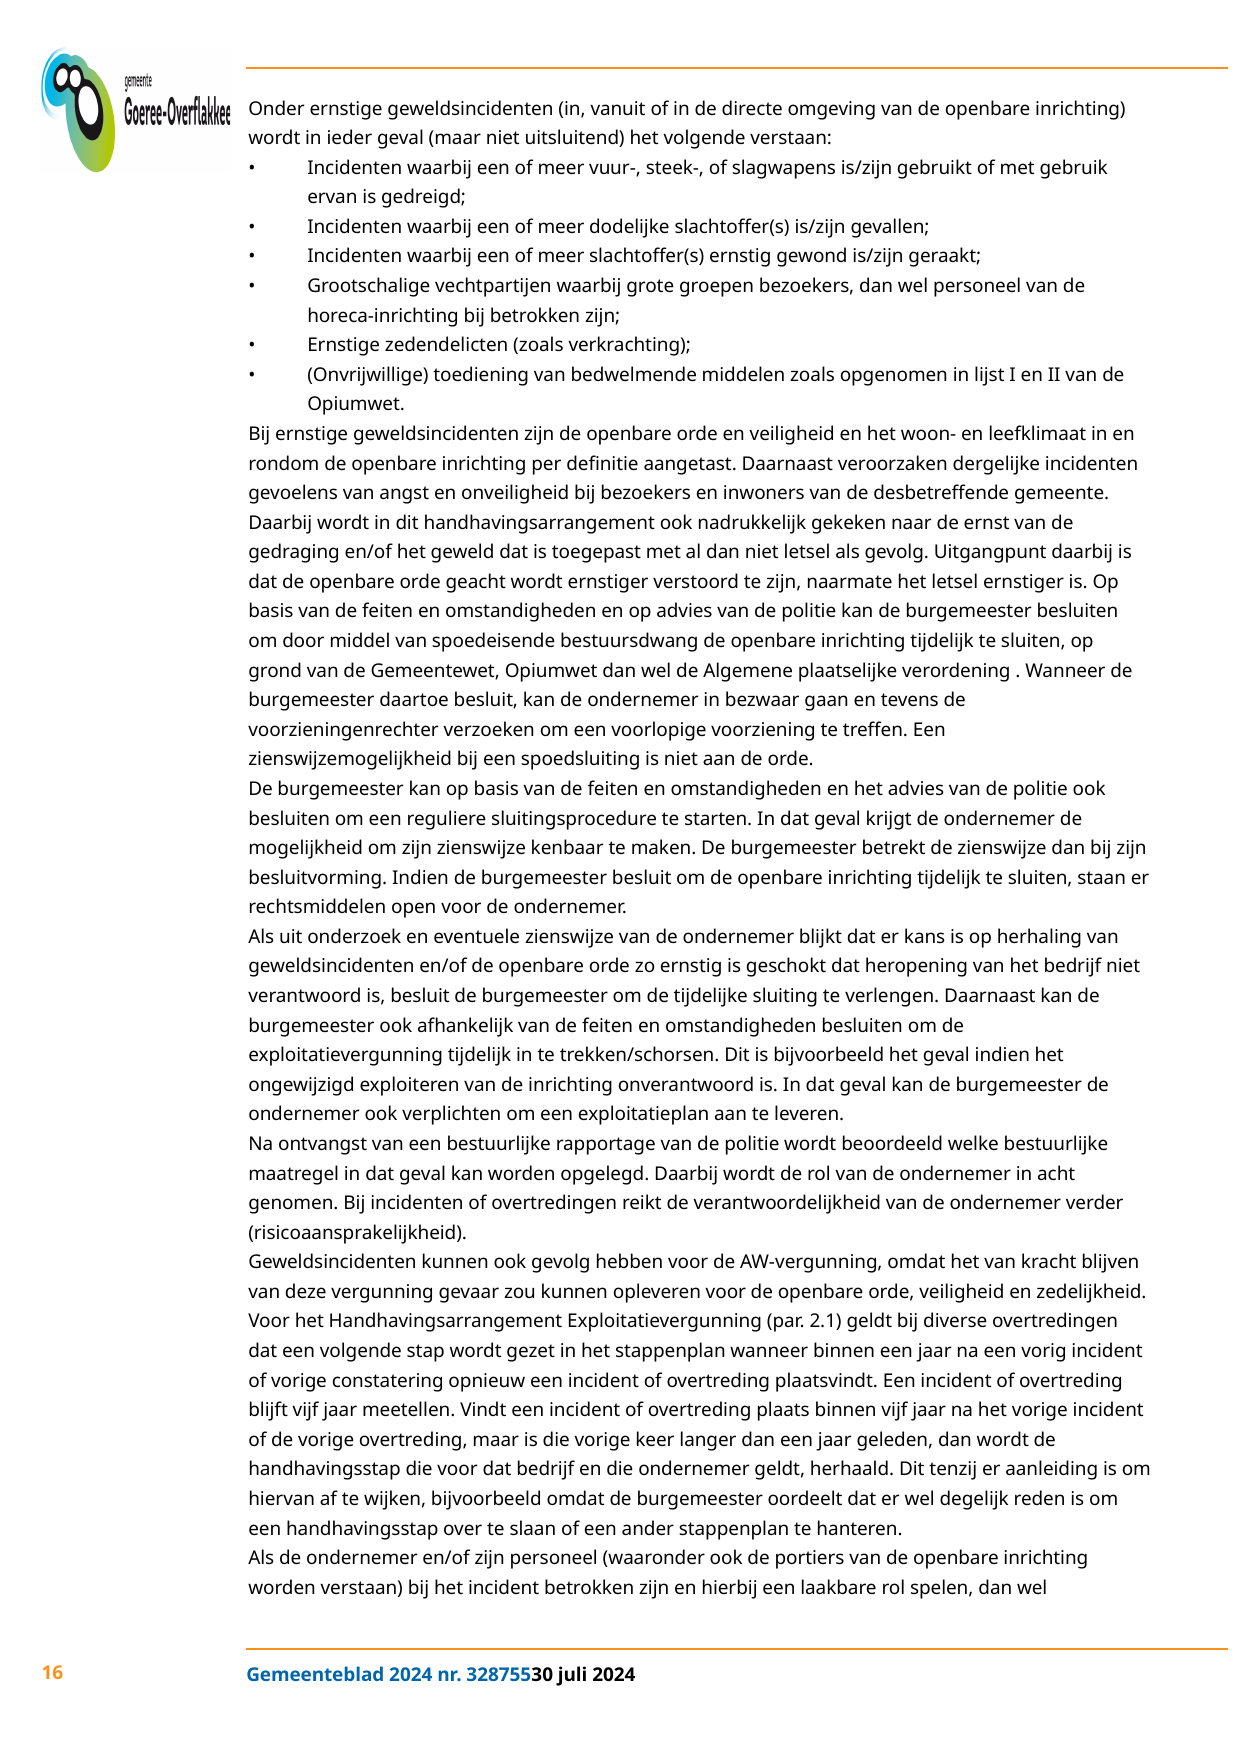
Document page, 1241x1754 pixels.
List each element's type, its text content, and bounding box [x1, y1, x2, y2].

picture [41, 47, 231, 172]
text Voor het Handhavingsarrangement Exploitatievergunning (par. 2.1) geldt bij diverse overtredingen dat een volgende stap wordt gezet in het stappenplan wanneer binnen een jaar na een vorig incident of vorige constatering opnieuw een incident of overtreding plaatsvindt. Een incident of overtreding blijft vijf jaar meetellen. Vindt een incident of overtreding plaats binnen vijf jaar na het vorige incident of de vorige overtreding, maar is die vorige keer langer dan een jaar geleden, dan wordt de handhavingsstap die voor dat bedrijf en die ondernemer geldt, herhaald. Dit tenzij er aanleiding is om hiervan af te wijken, bijvoorbeeld omdat de burgemeester oordeelt dat er wel degelijk reden is om een handhavingsstap over te slaan of een ander stappenplan te hanteren. [248, 1308, 1152, 1541]
list Incidenten waarbij een of meer slachtoffer(s) ernstig gewond is/zijn geraakt; [248, 243, 1152, 268]
list Grootschalige vechtpartijen waarbij grote groepen bezoekers, dan wel personeel van de horeca-inrichting bij betrokken zijn; [248, 272, 1152, 328]
text Na ontvangst van een bestuurlijke rapportage van de politie wordt beoordeeld welke bestuurlijke maatregel in dat geval kan worden opgelegd. Daarbij wordt de rol van de ondernemer in acht genomen. Bij incidenten of overtredingen reikt de verantwoordelijkheid van de ondernemer verder (risicoaansprakelijkheid). [248, 1130, 1152, 1245]
text Bij ernstige geweldsincidenten zijn de openbare orde en veiligheid en het woon- en leefklimaat in en rondom de openbare inrichting per definitie aangetast. Daarnaast veroorzaken dergelijke incidenten gevoelens van angst en onveiligheid bij bezoekers en inwoners van de desbetreffende gemeente. Daarbij wordt in dit handhavingsarrangement ook nadrukkelijk gekeken naar de ernst van de gedraging en/of het geweld dat is toegepast met al dan niet letsel als gevolg. Uitgangpunt daarbij is dat de openbare orde geacht wordt ernstiger verstoord te zijn, naarmate het letsel ernstiger is. Op basis van de feiten en omstandigheden en op advies van de politie kan de burgemeester besluiten om door middel van spoedeisende bestuursdwang de openbare inrichting tijdelijk te sluiten, op grond van de Gemeentewet, Opiumwet dan wel de Algemene plaatselijke verordening . Wanneer de burgemeester daartoe besluit, kan de ondernemer in bezwaar gaan en tevens de voorzieningenrechter verzoeken om een voorlopige voorziening te treffen. Een zienswijzemogelijkheid bij een spoedsluiting is niet aan de orde. [248, 420, 1152, 771]
list Incidenten waarbij een of meer dodelijke slachtoffer(s) is/zijn gevallen; [248, 213, 1152, 239]
list (Onvrijwillige) toediening van bedwelmende middelen zoals opgenomen in lijst I en II van de Opiumwet. [248, 361, 1152, 416]
text Geweldsincidenten kunnen ook gevolg hebben voor de AW-vergunning, omdat het van kracht blijven van deze vergunning gevaar zou kunnen opleveren voor de openbare orde, veiligheid en zedelijkheid. [248, 1248, 1152, 1304]
text De burgemeester kan op basis van de feiten en omstandigheden en het advies van de politie ook besluiten om een reguliere sluitingsprocedure te starten. In dat geval krijgt de ondernemer de mogelijkheid om zijn zienswijze kenbaar te maken. De burgemeester betrekt de zienswijze dan bij zijn besluitvorming. Indien de burgemeester besluit om de openbare inrichting tijdelijk te sluiten, staan er rechtsmiddelen open voor de ondernemer. [248, 775, 1152, 919]
text Onder ernstige geweldsincidenten (in, vanuit of in de directe omgeving van de openbare inrichting) wordt in ieder geval (maar niet uitsluitend) het volgende verstaan: [248, 95, 1152, 150]
text Als uit onderzoek en eventuele zienswijze van de ondernemer blijkt dat er kans is op herhaling van geweldsincidenten en/of de openbare orde zo ernstig is geschokt dat heropening van het bedrijf niet verantwoord is, besluit de burgemeester om de tijdelijke sluiting te verlengen. Daarnaast kan de burgemeester ook afhankelijk van de feiten en omstandigheden besluiten om de exploitatievergunning tijdelijk in te trekken/schorsen. Dit is bijvoorbeeld het geval indien het ongewijzigd exploiteren van de inrichting onverantwoord is. In dat geval kan de burgemeester de ondernemer ook verplichten om een exploitatieplan aan te leveren. [248, 923, 1152, 1126]
text Als de ondernemer en/of zijn personeel (waaronder ook de portiers van de openbare inrichting worden verstaan) bij het incident betrokken zijn en hierbij een laakbare rol spelen, dan wel [248, 1544, 1152, 1600]
list Incidenten waarbij een of meer vuur-, steek-, of slagwapens is/zijn gebruikt of met gebruik ervan is gedreigd; [248, 154, 1152, 209]
list Ernstige zedendelicten (zoals verkrachting); [248, 331, 1152, 357]
